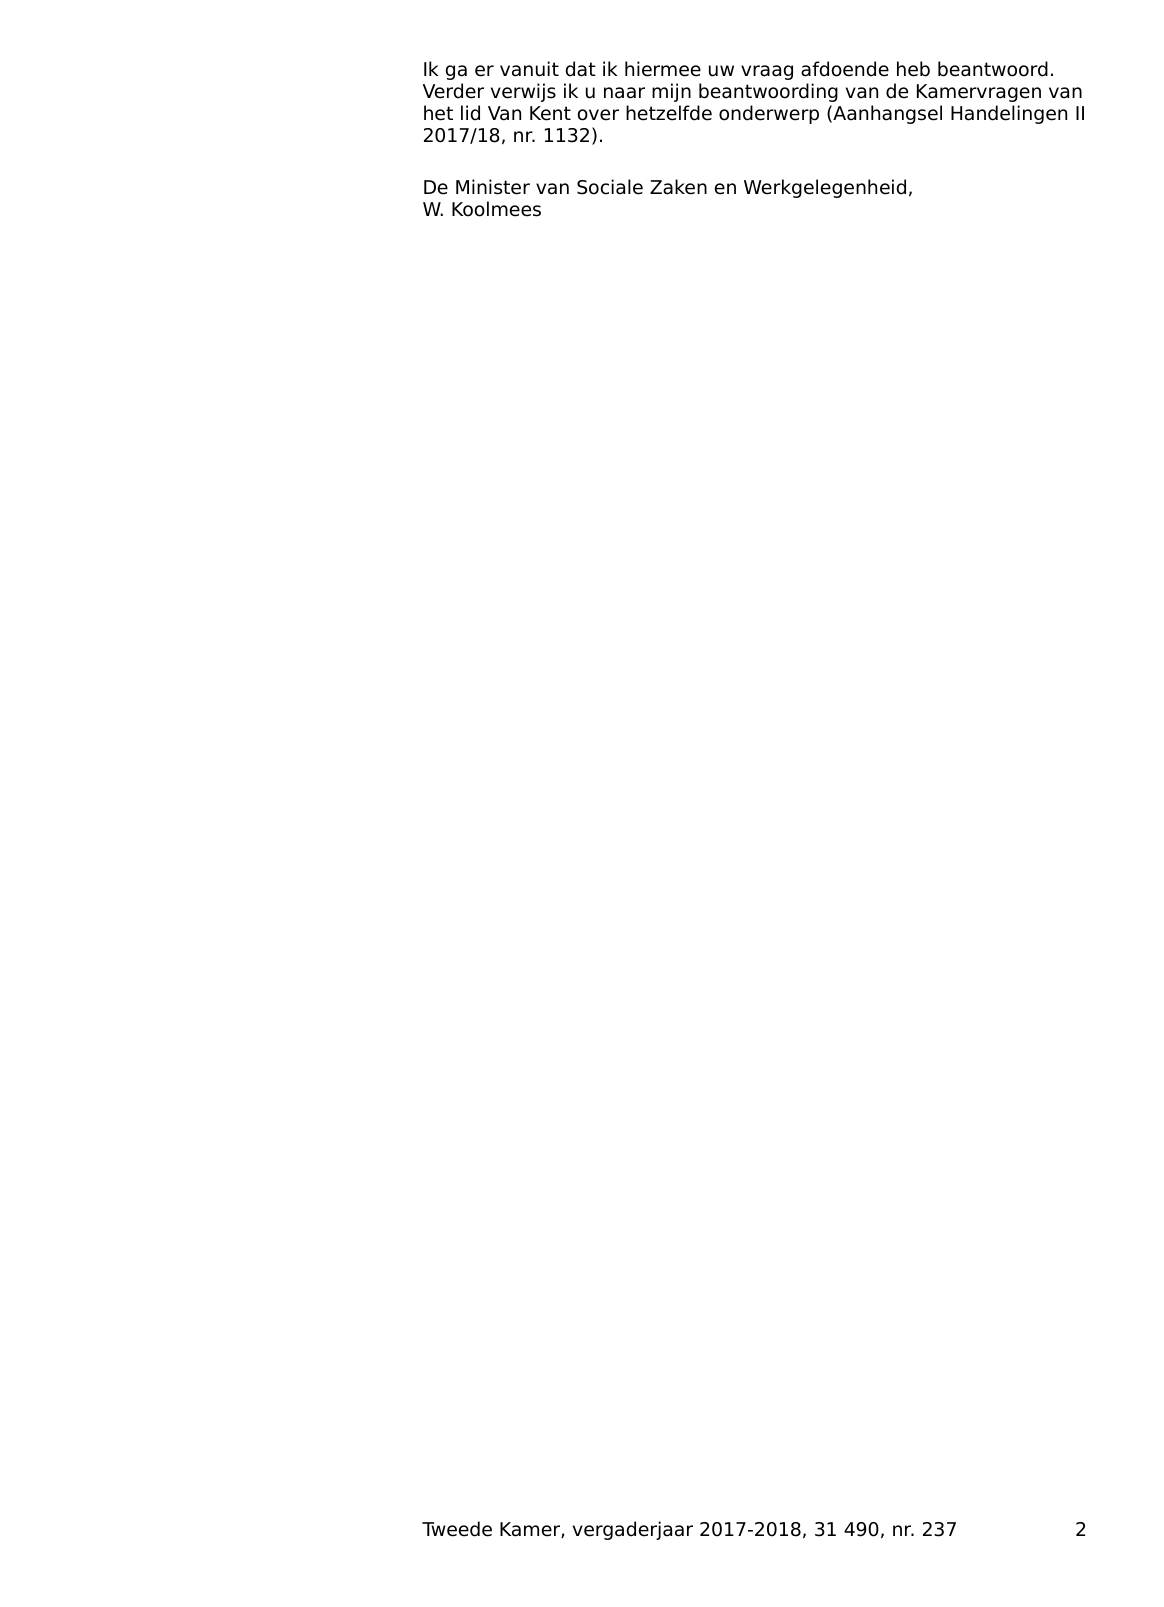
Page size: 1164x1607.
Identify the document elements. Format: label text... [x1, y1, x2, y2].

text Ik ga er vanuit dat ik hiermee uw vraag afdoende heb beantwoord. Verder verwijs ik u naar mijn beantwoording van de Kamervragen van het lid Van Kent over hetzelfde onderwerp (Aanhangsel Handelingen II 2017/18, nr. 1132). [422, 59, 1087, 147]
text De Minister van Sociale Zaken en Werkgelegenheid, W. Koolmees [422, 177, 1087, 221]
